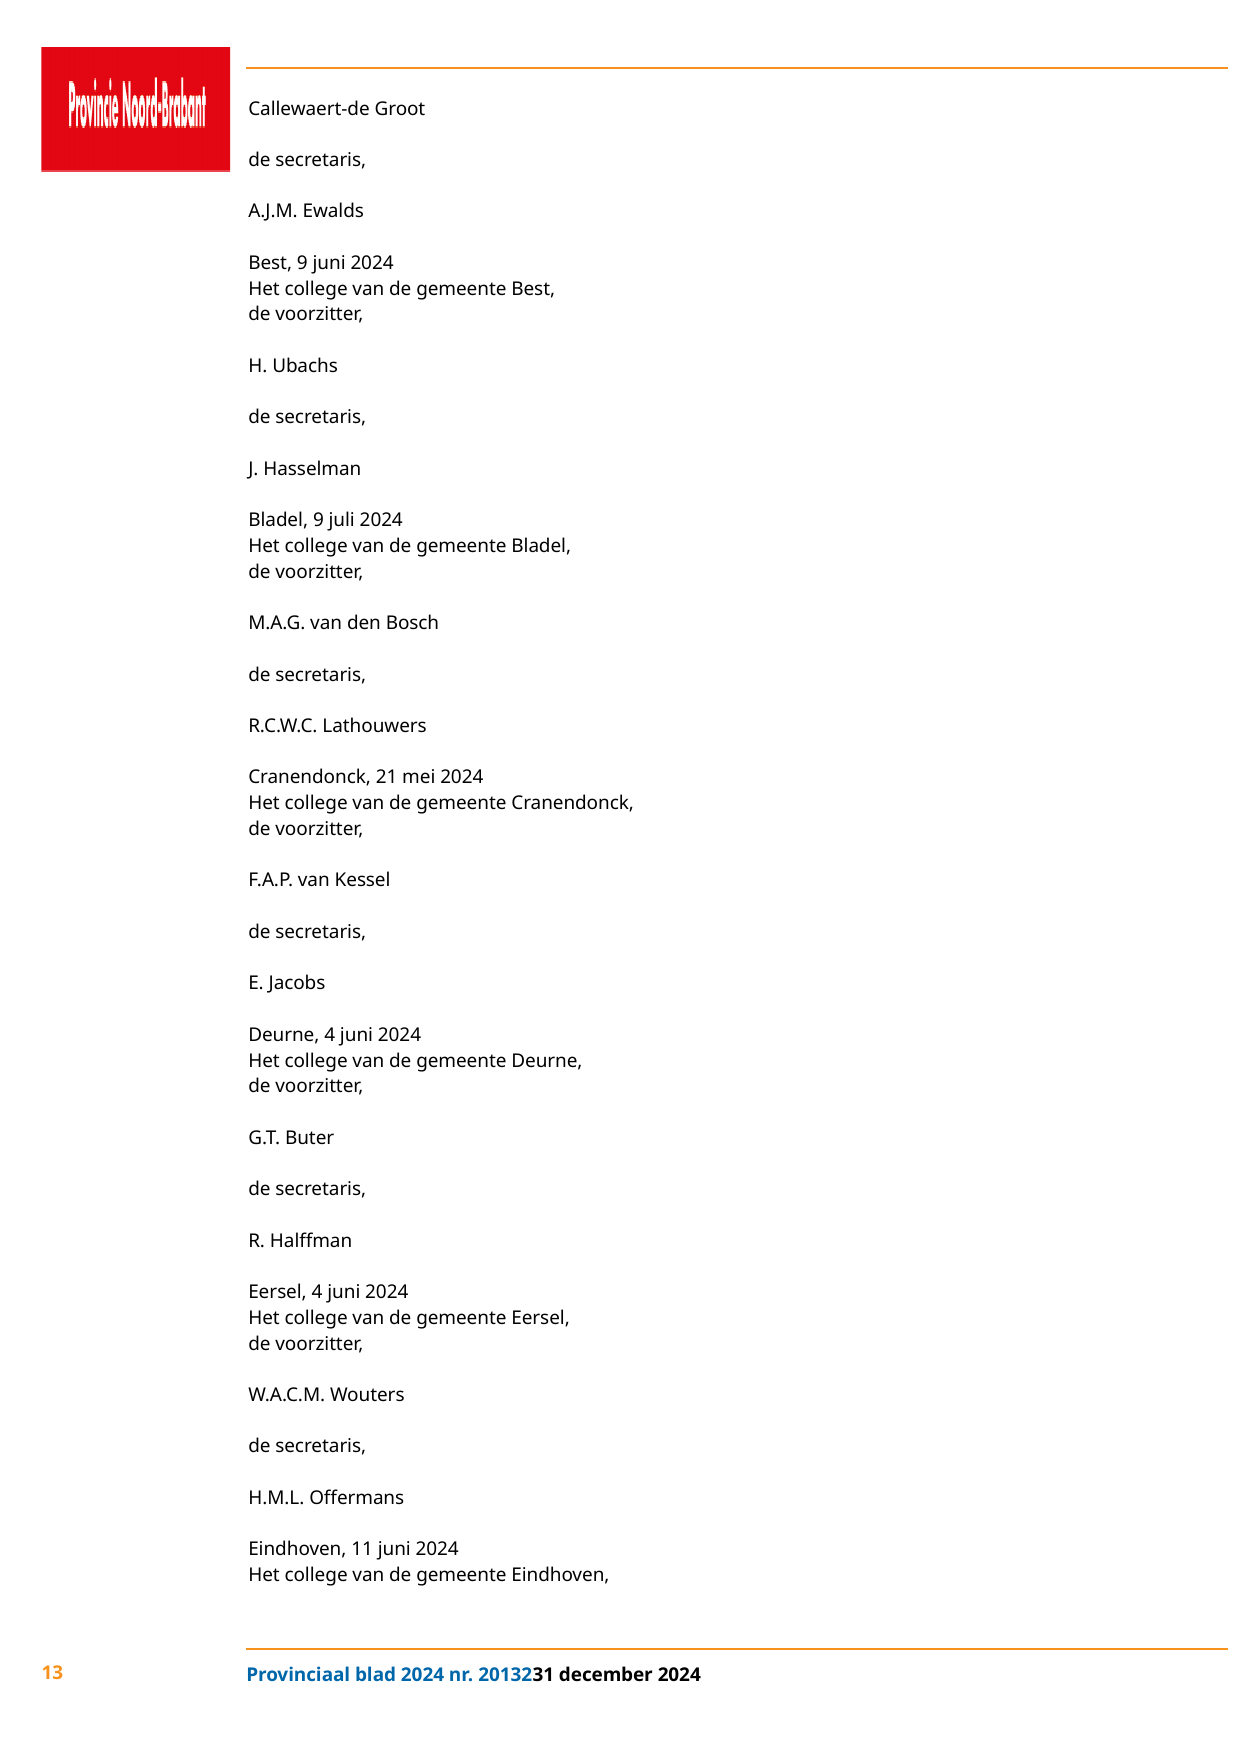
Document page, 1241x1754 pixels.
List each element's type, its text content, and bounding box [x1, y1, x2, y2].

text Bladel, 9 juli 2024 [248, 506, 1152, 532]
text de secretaris, [248, 918, 1152, 944]
text de voorzitter, [248, 815, 1152, 841]
text de voorzitter, [248, 1330, 1152, 1356]
text Het college van de gemeente Bladel, [248, 532, 1152, 558]
text R.C.W.C. Lathouwers [248, 712, 1152, 738]
text Eindhoven, 11 juni 2024 [248, 1536, 1152, 1561]
text A.J.M. Ewalds [248, 198, 1152, 223]
text E. Jacobs [248, 969, 1152, 995]
text de voorzitter, [248, 1072, 1152, 1098]
text F.A.P. van Kessel [248, 867, 1152, 892]
text M.A.G. van den Bosch [248, 609, 1152, 635]
text de secretaris, [248, 661, 1152, 687]
text Het college van de gemeente Cranendonck, [248, 789, 1152, 815]
text Eersel, 4 juni 2024 [248, 1278, 1152, 1304]
text Het college van de gemeente Deurne, [248, 1047, 1152, 1072]
text de voorzitter, [248, 558, 1152, 584]
text de secretaris, [248, 1175, 1152, 1201]
text Het college van de gemeente Eersel, [248, 1304, 1152, 1330]
text Callewaert-de Groot [248, 95, 1152, 121]
text Best, 9 juni 2024 [248, 249, 1152, 275]
text R. Halffman [248, 1227, 1152, 1253]
text H. Ubachs [248, 352, 1152, 378]
text J. Hasselman [248, 455, 1152, 481]
text G.T. Buter [248, 1124, 1152, 1150]
text Cranendonck, 21 mei 2024 [248, 764, 1152, 789]
text H.M.L. Offermans [248, 1484, 1152, 1510]
text de voorzitter, [248, 301, 1152, 326]
text Het college van de gemeente Best, [248, 275, 1152, 301]
text W.A.C.M. Wouters [248, 1381, 1152, 1407]
text Deurne, 4 juni 2024 [248, 1021, 1152, 1047]
text Het college van de gemeente Eindhoven, [248, 1561, 1152, 1587]
picture [41, 47, 231, 172]
text de secretaris, [248, 1433, 1152, 1458]
text de secretaris, [248, 146, 1152, 172]
text de secretaris, [248, 403, 1152, 429]
